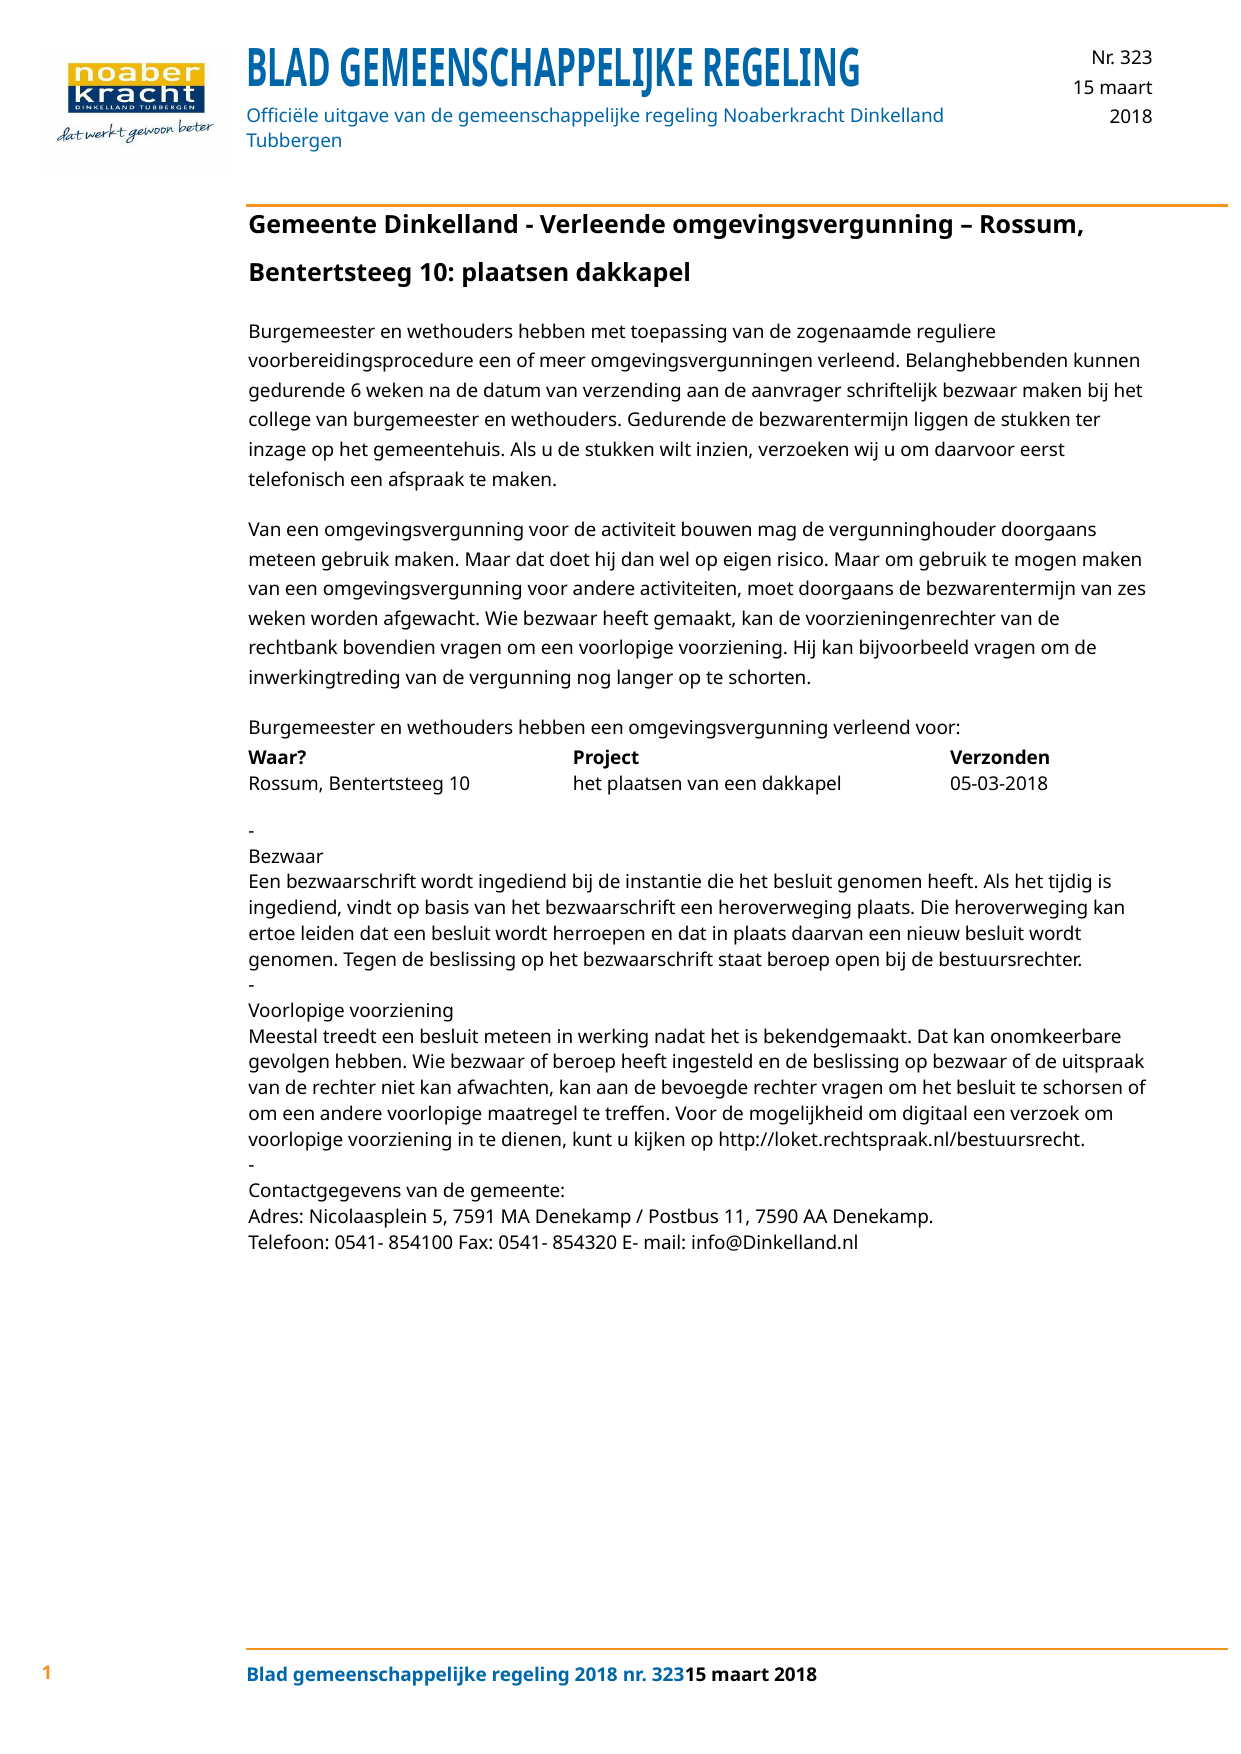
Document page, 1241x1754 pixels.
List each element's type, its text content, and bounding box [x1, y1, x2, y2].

table_header Project [573, 744, 950, 770]
table_cell Rossum, Bentertsteeg 10 [248, 770, 573, 796]
text Voorlopige voorziening [248, 997, 1152, 1023]
table_cell het plaatsen van een dakkapel [573, 770, 950, 796]
text Meestal treedt een besluit meteen in werking nadat het is bekendgemaakt. Dat kan onomkeerbare gevolgen hebben. Wie bezwaar of beroep heeft ingesteld en de beslissing op bezwaar of de uitspraak van de rechter niet kan afwachten, kan aan de bevoegde rechter vragen om het besluit te schorsen of om een andere voorlopige maatregel te treffen. Voor de mogelijkheid om digitaal een verzoek om voorlopige voorziening in te dienen, kunt u kijken op http://loket.rechtspraak.nl/bestuursrecht. [248, 1023, 1152, 1152]
text - [248, 1152, 1152, 1177]
text Bezwaar [248, 843, 1152, 869]
picture [41, 47, 231, 172]
text Adres: Nicolaasplein 5, 7591 MA Denekamp / Postbus 11, 7590 AA Denekamp. [248, 1203, 1152, 1229]
text - [248, 972, 1152, 997]
table_header Waar? [248, 744, 573, 770]
table_cell 05-03-2018 [950, 770, 1152, 796]
text Burgemeester en wethouders hebben een omgevingsvergunning verleend voor: [248, 714, 1152, 740]
text Gemeente Dinkelland - Verleende omgevingsvergunning – Rossum, Bentertsteeg 10: plaatsen dakkapel [248, 207, 1152, 288]
text Burgemeester en wethouders hebben met toepassing van de zogenaamde reguliere voorbereidingsprocedure een of meer omgevingsvergunningen verleend. Belanghebbenden kunnen gedurende 6 weken na de datum van verzending aan de aanvrager schriftelijk bezwaar maken bij het college van burgemeester en wethouders. Gedurende de bezwarentermijn liggen de stukken ter inzage op het gemeentehuis. Als u de stukken wilt inzien, verzoeken wij u om daarvoor eerst telefonisch een afspraak te maken. [248, 318, 1152, 492]
text - [248, 817, 1152, 843]
table_header Verzonden [950, 744, 1152, 770]
text Van een omgevingsvergunning voor de activiteit bouwen mag de vergunninghouder doorgaans meteen gebruik maken. Maar dat doet hij dan wel op eigen risico. Maar om gebruik te mogen maken van een omgevingsvergunning voor andere activiteiten, moet doorgaans de bezwarentermijn van zes weken worden afgewacht. Wie bezwaar heeft gemaakt, kan de voorzieningenrechter van de rechtbank bovendien vragen om een voorlopige voorziening. Hij kan bijvoorbeeld vragen om de inwerkingtreding van de vergunning nog langer op te schorten. [248, 516, 1152, 690]
text Contactgegevens van de gemeente: [248, 1177, 1152, 1203]
text Een bezwaarschrift wordt ingediend bij de instantie die het besluit genomen heeft. Als het tijdig is ingediend, vindt op basis van het bezwaarschrift een heroverweging plaats. Die heroverweging kan ertoe leiden dat een besluit wordt herroepen en dat in plaats daarvan een nieuw besluit wordt genomen. Tegen de beslissing op het bezwaarschrift staat beroep open bij de bestuursrechter. [248, 869, 1152, 972]
text Telefoon: 0541- 854100 Fax: 0541- 854320 E- mail: info@Dinkelland.nl [248, 1229, 1152, 1254]
